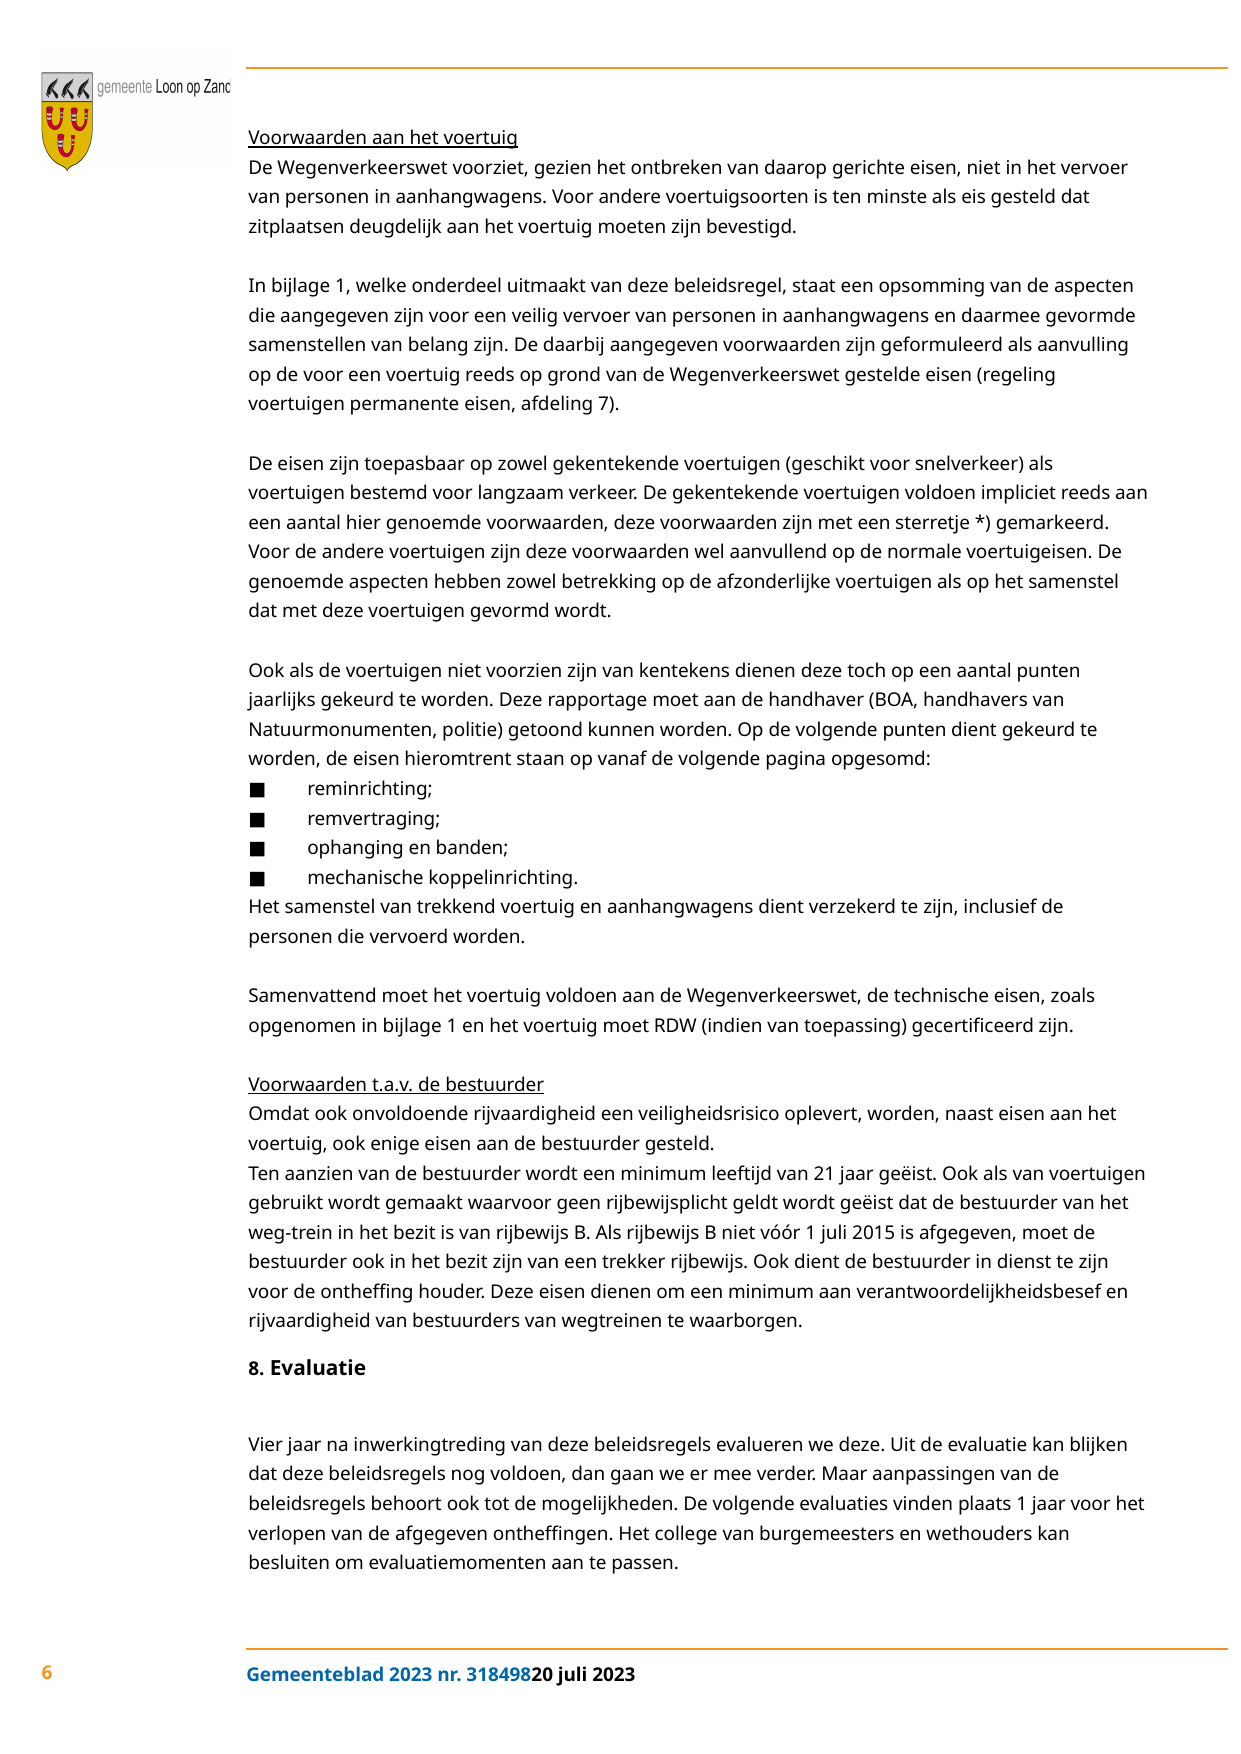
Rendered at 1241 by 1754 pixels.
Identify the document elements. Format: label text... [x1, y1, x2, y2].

text Omdat ook onvoldoende rijvaardigheid een veiligheidsrisico oplevert, worden, naast eisen aan het voertuig, ook enige eisen aan de bestuurder gesteld. [248, 1101, 1152, 1156]
list remvertraging; [248, 805, 1152, 831]
list reminrichting; [248, 775, 1152, 801]
list mechanische koppelinrichting. [248, 864, 1152, 890]
list ophanging en banden; [248, 834, 1152, 860]
text Ook als de voertuigen niet voorzien zijn van kentekens dienen deze toch op een aantal punten jaarlijks gekeurd te worden. Deze rapportage moet aan de handhaver (BOA, handhavers van Natuurmonumenten, politie) getoond kunnen worden. Op de volgende punten dient gekeurd te worden, de eisen hieromtrent staan op vanaf de volgende pagina opgesomd: [248, 657, 1152, 771]
text Vier jaar na inwerkingtreding van deze beleidsregels evalueren we deze. Uit de evaluatie kan blijken dat deze beleidsregels nog voldoen, dan gaan we er mee verder. Maar aanpassingen van de beleidsregels behoort ook tot de mogelijkheden. De volgende evaluaties vinden plaats 1 jaar voor het verlopen van de afgegeven ontheffingen. Het college van burgemeesters en wethouders kan besluiten om evaluatiemomenten aan te passen. [248, 1431, 1152, 1575]
text Voorwaarden t.a.v. de bestuurder [248, 1071, 1152, 1097]
text Voorwaarden aan het voertuig [248, 124, 1152, 150]
text De eisen zijn toepasbaar op zowel gekentekende voertuigen (geschikt voor snelverkeer) als voertuigen bestemd voor langzaam verkeer. De gekentekende voertuigen voldoen impliciet reeds aan een aantal hier genoemde voorwaarden, deze voorwaarden zijn met een sterretje *) gemarkeerd. Voor de andere voertuigen zijn deze voorwaarden wel aanvullend op de normale voertuigeisen. De genoemde aspecten hebben zowel betrekking op de afzonderlijke voertuigen als op het samenstel dat met deze voertuigen gevormd wordt. [248, 450, 1152, 623]
text In bijlage 1, welke onderdeel uitmaakt van deze beleidsregel, staat een opsomming van de aspecten die aangegeven zijn voor een veilig vervoer van personen in aanhangwagens en daarmee gevormde samenstellen van belang zijn. De daarbij aangegeven voorwaarden zijn geformuleerd als aanvulling op de voor een voertuig reeds op grond van de Wegenverkeerswet gestelde eisen (regeling voertuigen permanente eisen, afdeling 7). [248, 272, 1152, 416]
text Ten aanzien van de bestuurder wordt een minimum leeftijd van 21 jaar geëist. Ook als van voertuigen gebruikt wordt gemaakt waarvoor geen rijbewijsplicht geldt wordt geëist dat de bestuurder van het weg-trein in het bezit is van rijbewijs B. Als rijbewijs B niet vóór 1 juli 2015 is afgegeven, moet de bestuurder ook in het bezit zijn van een trekker rijbewijs. Ook dient de bestuurder in dienst te zijn voor de ontheffing houder. Deze eisen dienen om een minimum aan verantwoordelijkheidsbesef en rijvaardigheid van bestuurders van wegtreinen te waarborgen. [248, 1160, 1152, 1333]
text 8. Evaluatie [248, 1353, 1152, 1382]
text Het samenstel van trekkend voertuig en aanhangwagens dient verzekerd te zijn, inclusief de personen die vervoerd worden. [248, 893, 1152, 949]
text Samenvattend moet het voertuig voldoen aan de Wegenverkeerswet, de technische eisen, zoals opgenomen in bijlage 1 en het voertuig moet RDW (indien van toepassing) gecertificeerd zijn. [248, 982, 1152, 1038]
picture [41, 47, 231, 172]
text De Wegenverkeerswet voorziet, gezien het ontbreken van daarop gerichte eisen, niet in het vervoer van personen in aanhangwagens. Voor andere voertuigsoorten is ten minste als eis gesteld dat zitplaatsen deugdelijk aan het voertuig moeten zijn bevestigd. [248, 154, 1152, 239]
